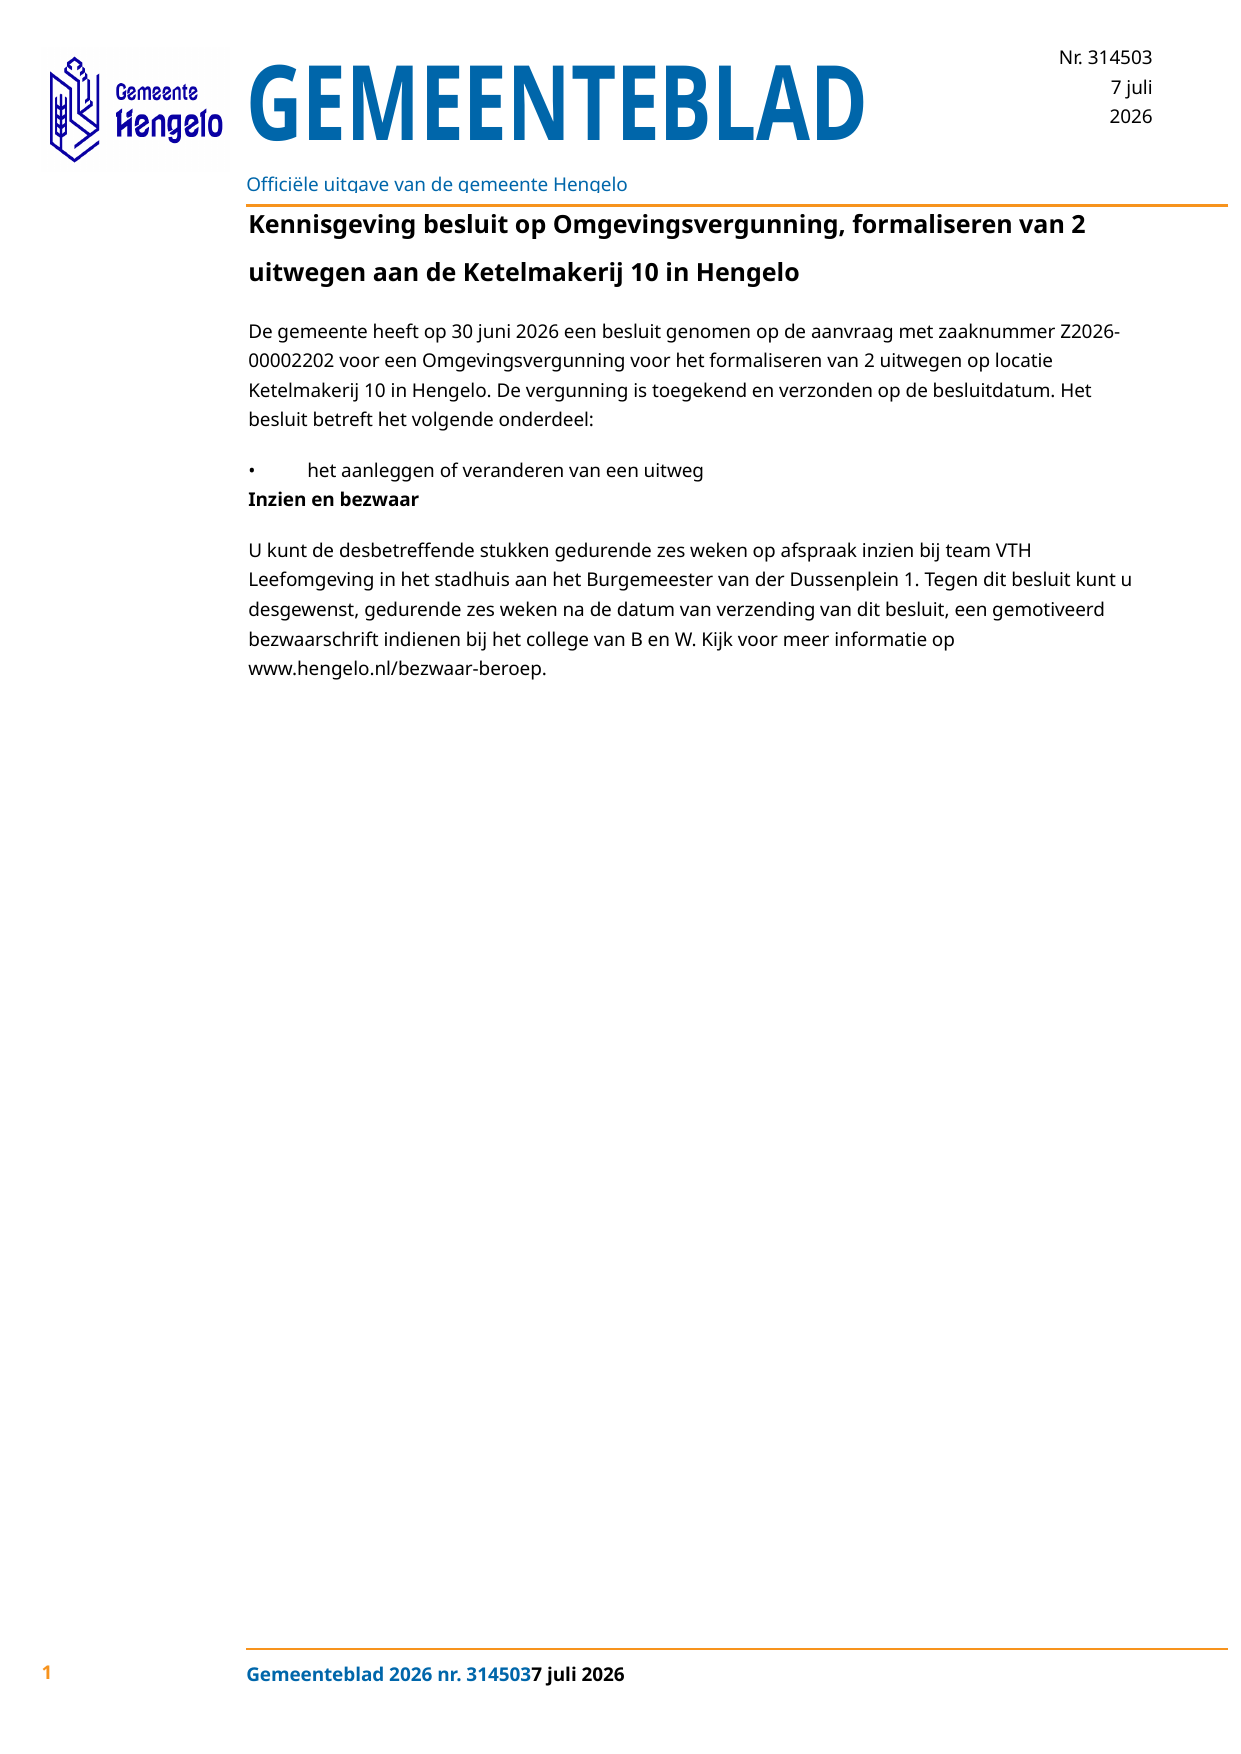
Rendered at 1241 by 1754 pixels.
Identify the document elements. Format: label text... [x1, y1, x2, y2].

text Kennisgeving besluit op Omgevingsvergunning, formaliseren van 2 uitwegen aan de Ketelmakerij 10 in Hengelo [248, 207, 1152, 288]
picture [41, 47, 231, 172]
text Inzien en bezwaar [248, 487, 1152, 512]
text De gemeente heeft op 30 juni 2026 een besluit genomen op de aanvraag met zaaknummer Z2026-00002202 voor een Omgevingsvergunning voor het formaliseren van 2 uitwegen op locatie Ketelmakerij 10 in Hengelo. De vergunning is toegekend en verzonden op de besluitdatum. Het besluit betreft het volgende onderdeel: [248, 318, 1152, 432]
list het aanleggen of veranderen van een uitweg [248, 457, 1152, 483]
text U kunt de desbetreffende stukken gedurende zes weken op afspraak inzien bij team VTH Leefomgeving in het stadhuis aan het Burgemeester van der Dussenplein 1. Tegen dit besluit kunt u desgewenst, gedurende zes weken na de datum van verzending van dit besluit, een gemotiveerd bezwaarschrift indienen bij het college van B en W. Kijk voor meer informatie op www.hengelo.nl/bezwaar-beroep. [248, 537, 1152, 681]
